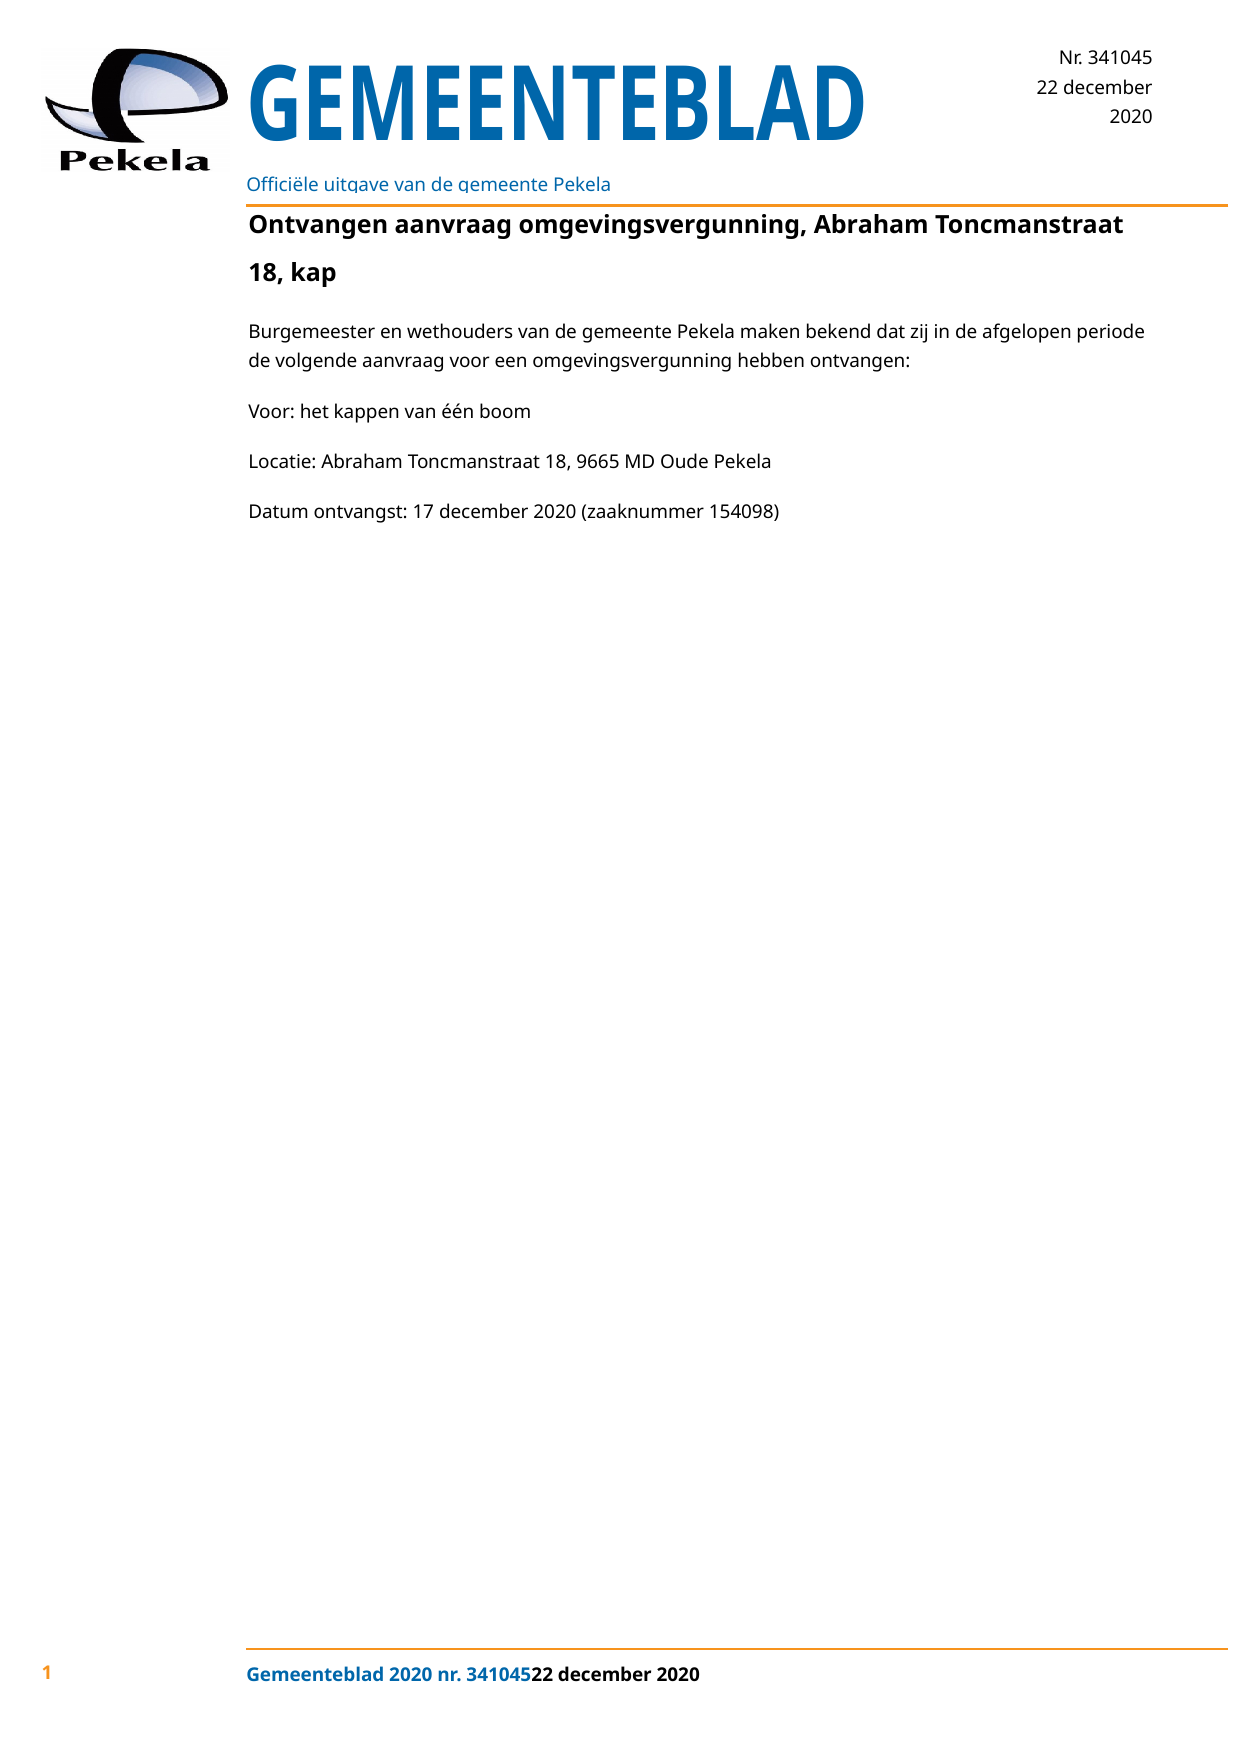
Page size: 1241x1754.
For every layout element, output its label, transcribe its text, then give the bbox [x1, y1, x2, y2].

text Locatie: Abraham Toncmanstraat 18, 9665 MD Oude Pekela [248, 448, 1152, 474]
text Datum ontvangst: 17 december 2020 (zaaknummer 154098) [248, 499, 1152, 524]
picture [41, 47, 231, 172]
text Voor: het kappen van één boom [248, 398, 1152, 424]
text Burgemeester en wethouders van de gemeente Pekela maken bekend dat zij in de afgelopen periode de volgende aanvraag voor een omgevingsvergunning hebben ontvangen: [248, 318, 1152, 373]
text Ontvangen aanvraag omgevingsvergunning, Abraham Toncmanstraat 18, kap [248, 207, 1152, 288]
